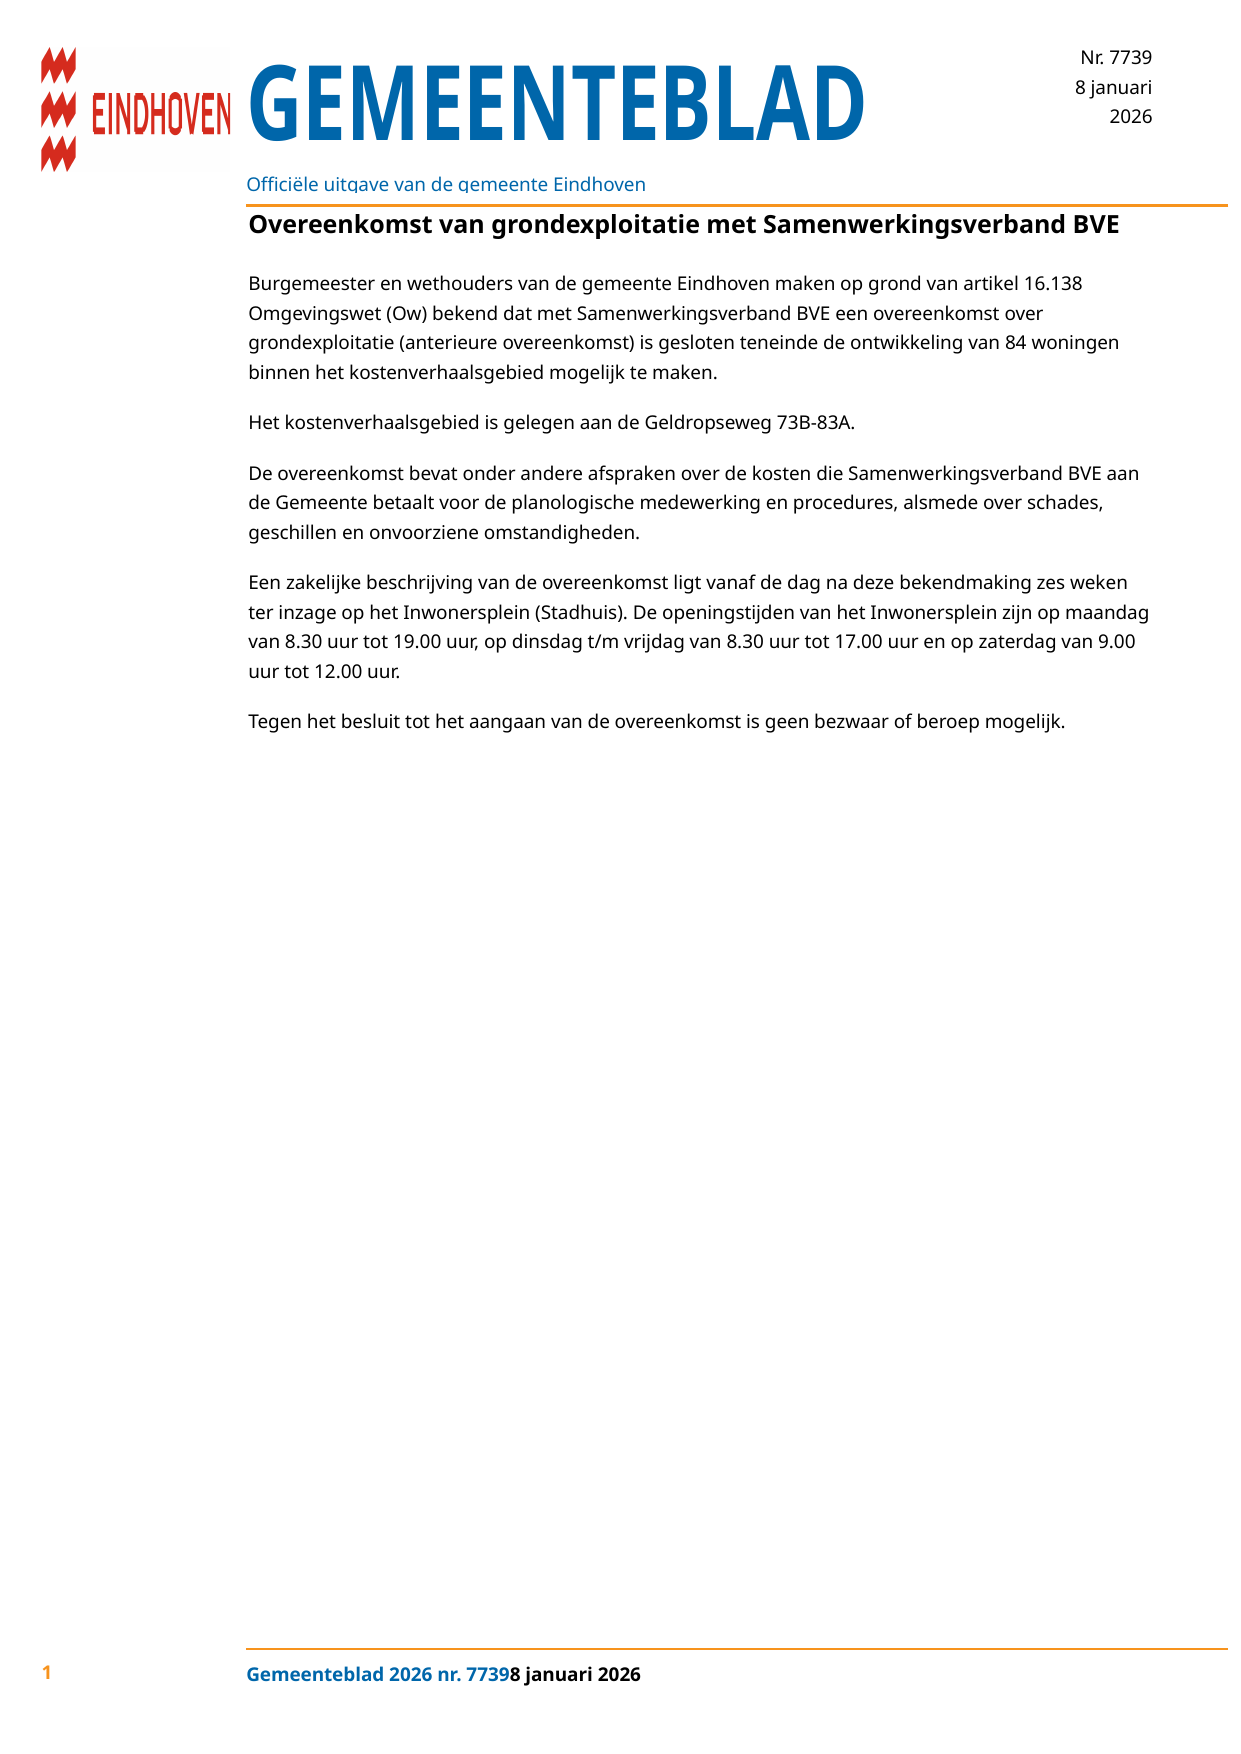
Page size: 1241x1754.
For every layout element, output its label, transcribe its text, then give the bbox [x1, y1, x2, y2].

picture [41, 47, 231, 172]
text De overeenkomst bevat onder andere afspraken over de kosten die Samenwerkingsverband BVE aan de Gemeente betaalt voor de planologische medewerking en procedures, alsmede over schades, geschillen en onvoorziene omstandigheden. [248, 460, 1152, 545]
text Tegen het besluit tot het aangaan van de overeenkomst is geen bezwaar of beroep mogelijk. [248, 709, 1152, 734]
text Burgemeester en wethouders van de gemeente Eindhoven maken op grond van artikel 16.138 Omgevingswet (Ow) bekend dat met Samenwerkingsverband BVE een overeenkomst over grondexploitatie (anterieure overeenkomst) is gesloten teneinde de ontwikkeling van 84 woningen binnen het kostenverhaalsgebied mogelijk te maken. [248, 270, 1152, 385]
text Het kostenverhaalsgebied is gelegen aan de Geldropseweg 73B-83A. [248, 409, 1152, 435]
text Overeenkomst van grondexploitatie met Samenwerkingsverband BVE [248, 207, 1152, 241]
text Een zakelijke beschrijving van de overeenkomst ligt vanaf de dag na deze bekendmaking zes weken ter inzage op het Inwonersplein (Stadhuis). De openingstijden van het Inwonersplein zijn op maandag van 8.30 uur tot 19.00 uur, op dinsdag t/m vrijdag van 8.30 uur tot 17.00 uur en op zaterdag van 9.00 uur tot 12.00 uur. [248, 569, 1152, 684]
